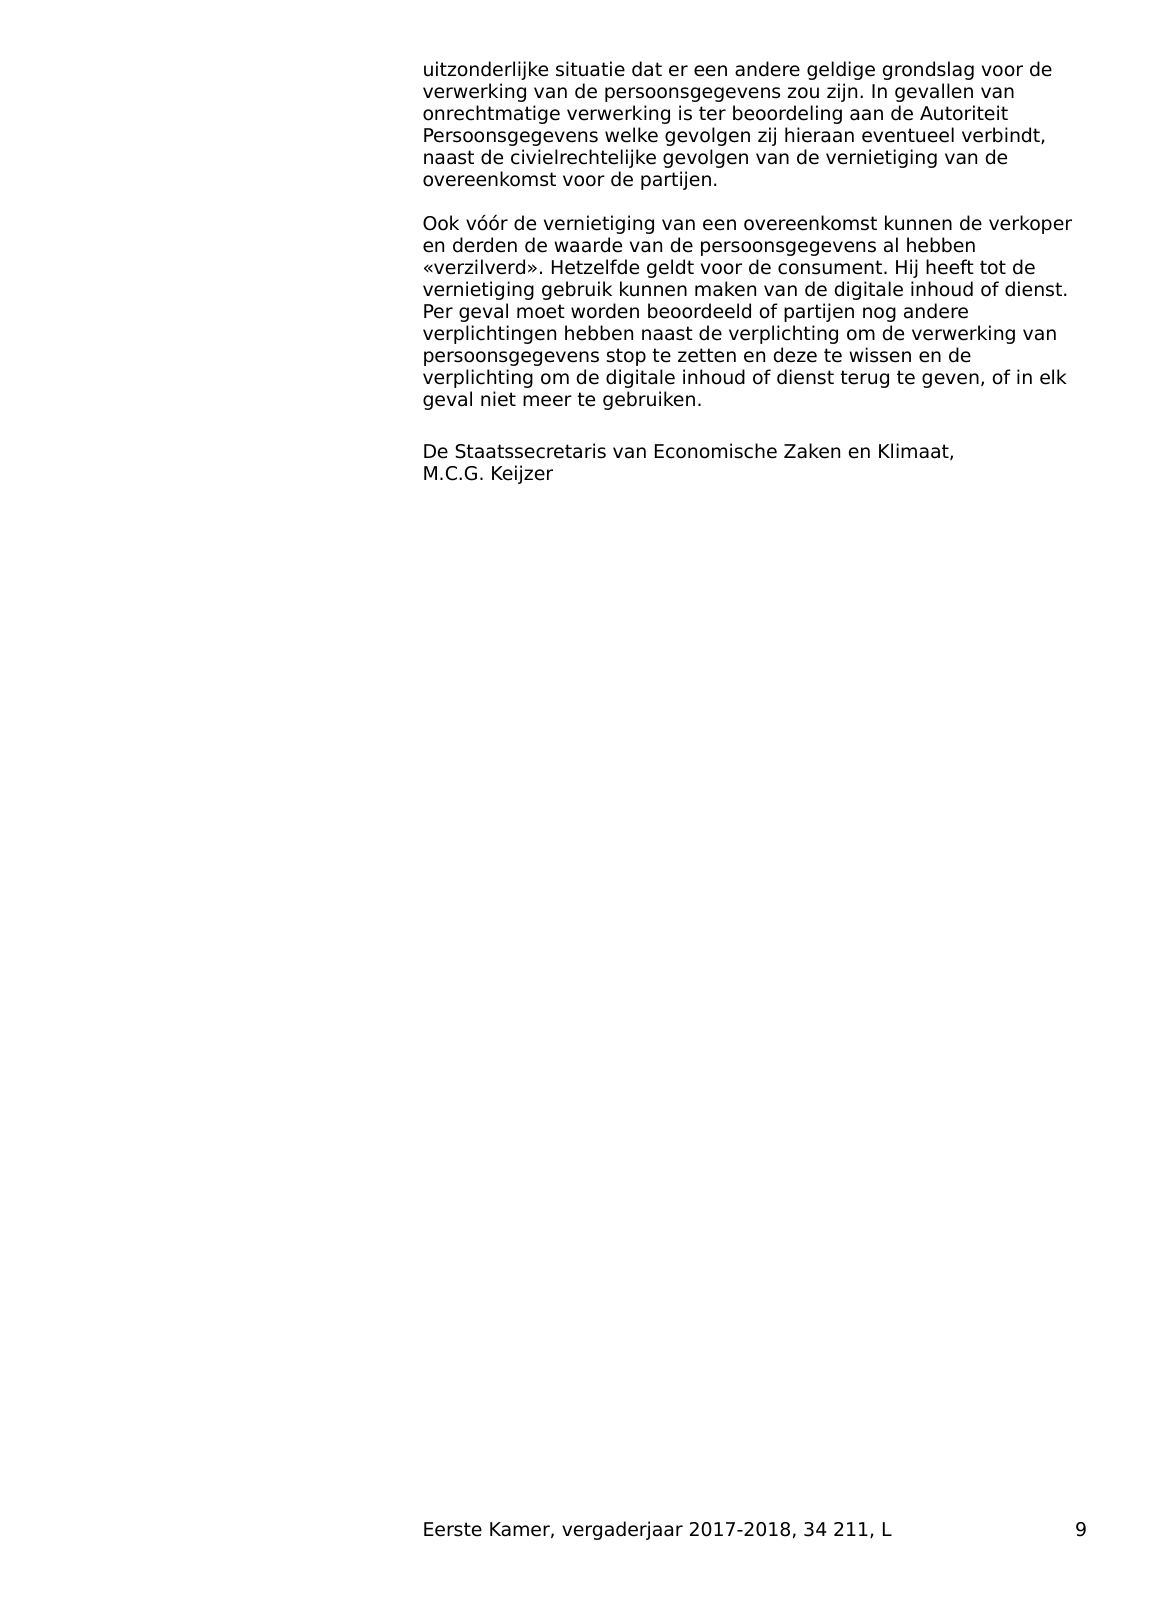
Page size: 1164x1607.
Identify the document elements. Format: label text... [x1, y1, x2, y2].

text De Staatssecretaris van Economische Zaken en Klimaat, M.C.G. Keijzer [422, 441, 1087, 485]
text Ook vóór de vernietiging van een overeenkomst kunnen de verkoper en derden de waarde van de persoonsgegevens al hebben «verzilverd». Hetzelfde geldt voor de consument. Hij heeft tot de vernietiging gebruik kunnen maken van de digitale inhoud of dienst. Per geval moet worden beoordeeld of partijen nog andere verplichtingen hebben naast de verplichting om de verwerking van persoonsgegevens stop te zetten en deze te wissen en de verplichting om de digitale inhoud of dienst terug te geven, of in elk geval niet meer te gebruiken. [422, 213, 1087, 411]
text uitzonderlijke situatie dat er een andere geldige grondslag voor de verwerking van de persoonsgegevens zou zijn. In gevallen van onrechtmatige verwerking is ter beoordeling aan de Autoriteit Persoonsgegevens welke gevolgen zij hieraan eventueel verbindt, naast de civielrechtelijke gevolgen van de vernietiging van de overeenkomst voor de partijen. [422, 59, 1087, 191]
